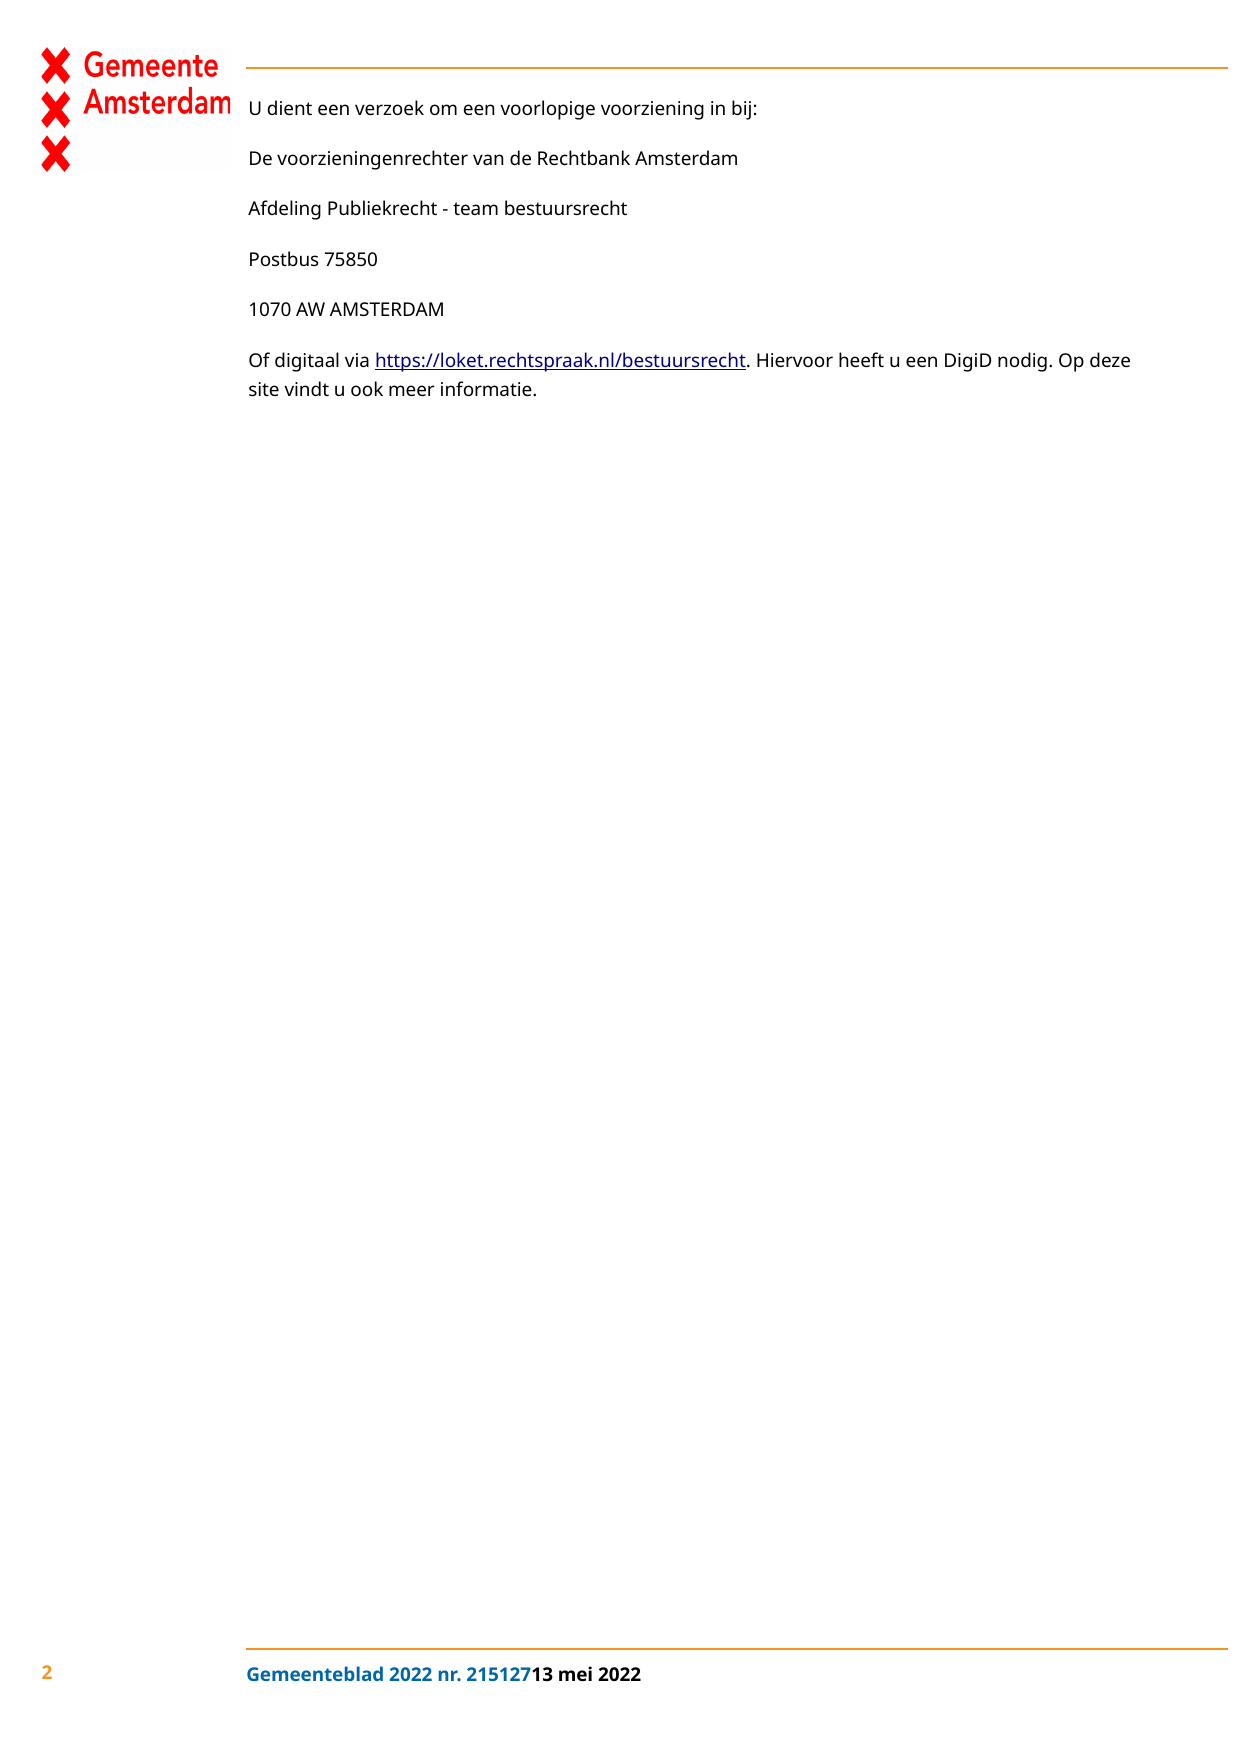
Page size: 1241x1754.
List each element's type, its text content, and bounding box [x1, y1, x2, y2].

text Postbus 75850 [248, 246, 1152, 272]
text U dient een verzoek om een voorlopige voorziening in bij: [248, 95, 1152, 121]
text Afdeling Publiekrecht - team bestuursrecht [248, 196, 1152, 221]
text 1070 AW AMSTERDAM [248, 296, 1152, 322]
text De voorzieningenrechter van de Rechtbank Amsterdam [248, 145, 1152, 171]
text Of digitaal via https://loket.rechtspraak.nl/bestuursrecht. Hiervoor heeft u een DigiD nodig. Op deze site vindt u ook meer informatie. [248, 347, 1152, 402]
picture [41, 47, 231, 172]
